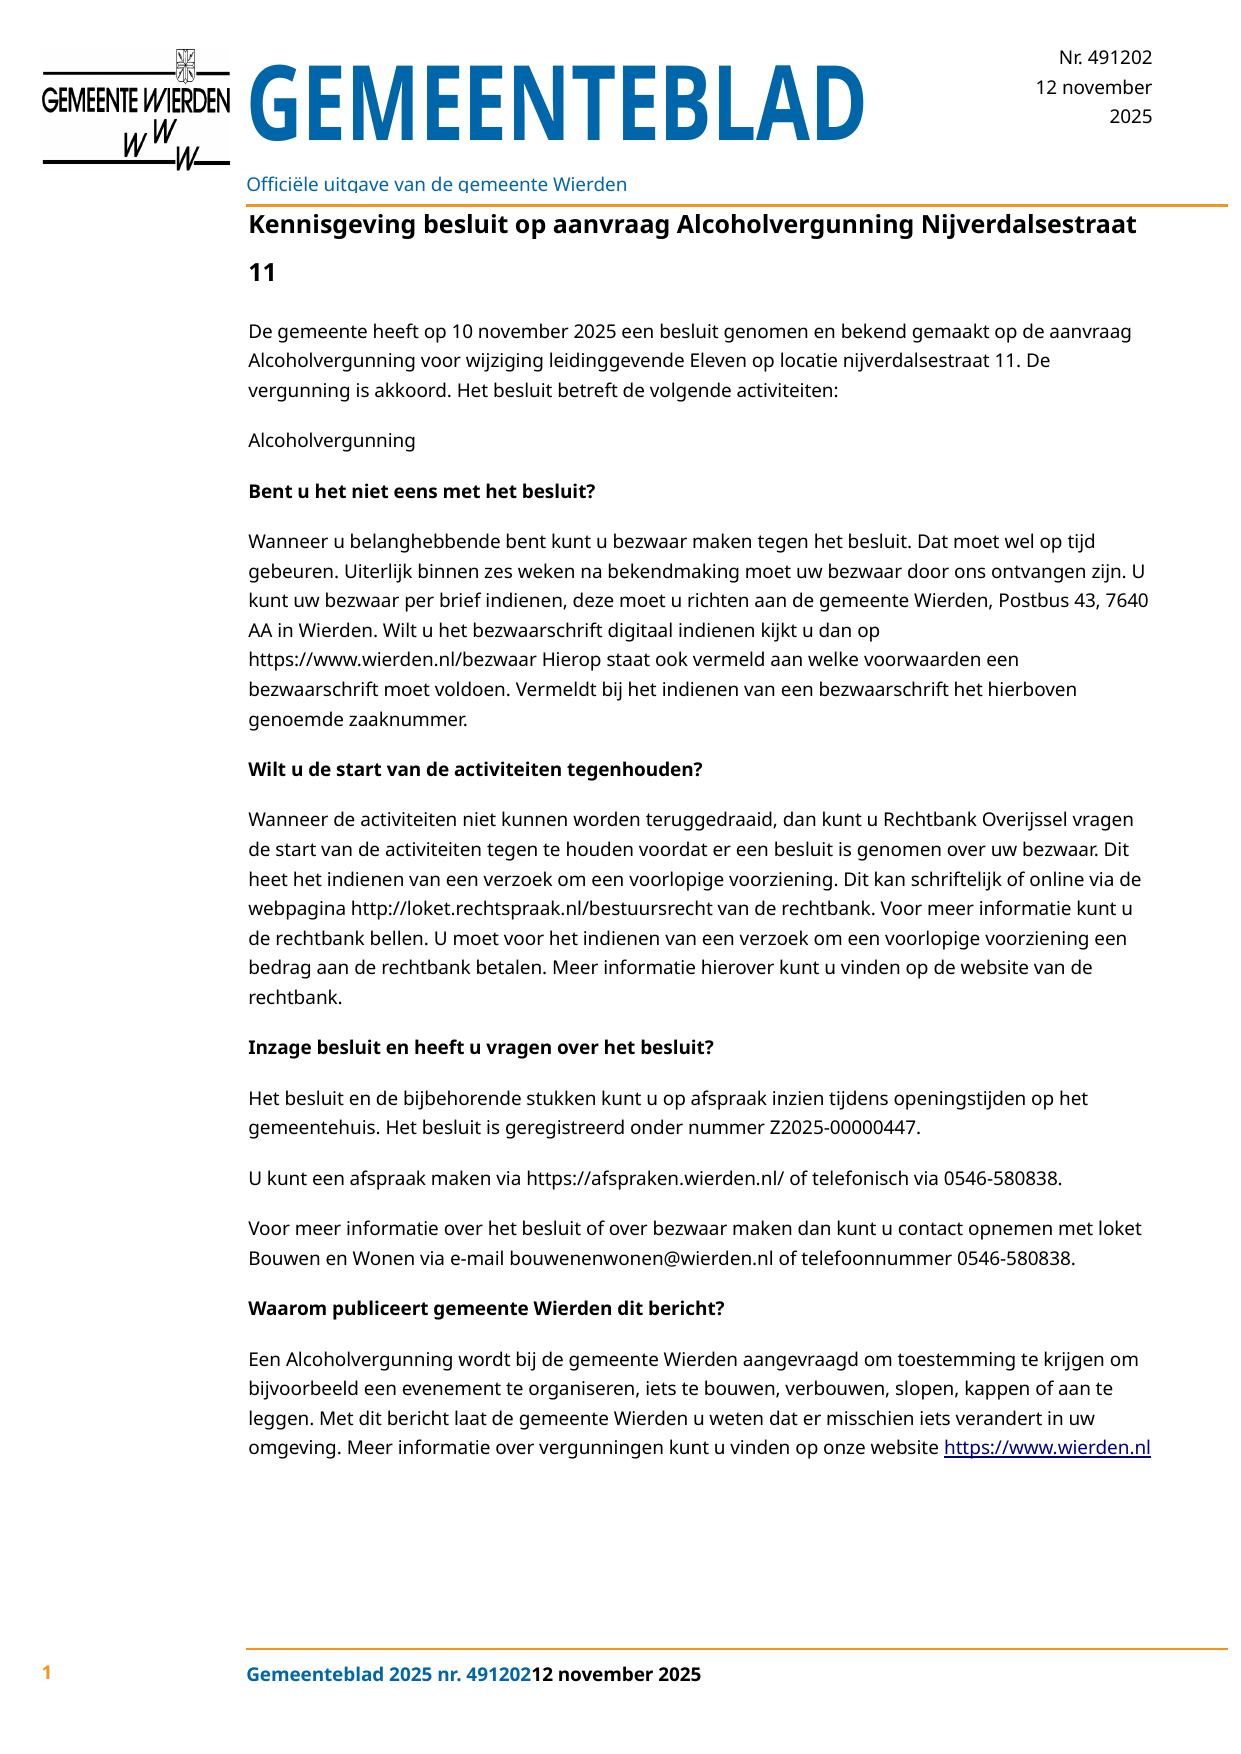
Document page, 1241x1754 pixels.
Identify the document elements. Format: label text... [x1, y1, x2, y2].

text Wanneer de activiteiten niet kunnen worden teruggedraaid, dan kunt u Rechtbank Overijssel vragen de start van de activiteiten tegen te houden voordat er een besluit is genomen over uw bezwaar. Dit heet het indienen van een verzoek om een voorlopige voorziening. Dit kan schriftelijk of online via de webpagina http://loket.rechtspraak.nl/bestuursrecht van de rechtbank. Voor meer informatie kunt u de rechtbank bellen. U moet voor het indienen van een verzoek om een voorlopige voorziening een bedrag aan de rechtbank betalen. Meer informatie hierover kunt u vinden op de website van de rechtbank. [248, 807, 1152, 1010]
text Bent u het niet eens met het besluit? [248, 478, 1152, 504]
text Voor meer informatie over het besluit of over bezwaar maken dan kunt u contact opnemen met loket Bouwen en Wonen via e-mail bouwenenwonen@wierden.nl of telefoonnummer 0546-580838. [248, 1215, 1152, 1271]
picture [41, 47, 231, 172]
text U kunt een afspraak maken via https://afspraken.wierden.nl/ of telefonisch via 0546-580838. [248, 1165, 1152, 1191]
text Een Alcoholvergunning wordt bij de gemeente Wierden aangevraagd om toestemming te krijgen om bijvoorbeeld een evenement te organiseren, iets te bouwen, verbouwen, slopen, kappen of aan te leggen. Met dit bericht laat de gemeente Wierden u weten dat er misschien iets verandert in uw omgeving. Meer informatie over vergunningen kunt u vinden op onze website https://www.wierden.nl [248, 1346, 1152, 1460]
text De gemeente heeft op 10 november 2025 een besluit genomen en bekend gemaakt op de aanvraag Alcoholvergunning voor wijziging leidinggevende Eleven op locatie nijverdalsestraat 11. De vergunning is akkoord. Het besluit betreft de volgende activiteiten: [248, 318, 1152, 403]
text Het besluit en de bijbehorende stukken kunt u op afspraak inzien tijdens openingstijden op het gemeentehuis. Het besluit is geregistreerd onder nummer Z2025-00000447. [248, 1085, 1152, 1140]
text Waarom publiceert gemeente Wierden dit bericht? [248, 1295, 1152, 1321]
text Wilt u de start van de activiteiten tegenhouden? [248, 756, 1152, 782]
text Inzage besluit en heeft u vragen over het besluit? [248, 1034, 1152, 1060]
text Wanneer u belanghebbende bent kunt u bezwaar maken tegen het besluit. Dat moet wel op tijd gebeuren. Uiterlijk binnen zes weken na bekendmaking moet uw bezwaar door ons ontvangen zijn. U kunt uw bezwaar per brief indienen, deze moet u richten aan de gemeente Wierden, Postbus 43, 7640 AA in Wierden. Wilt u het bezwaarschrift digitaal indienen kijkt u dan op https://www.wierden.nl/bezwaar Hierop staat ook vermeld aan welke voorwaarden een bezwaarschrift moet voldoen. Vermeldt bij het indienen van een bezwaarschrift het hierboven genoemde zaaknummer. [248, 528, 1152, 732]
text Alcoholvergunning [248, 427, 1152, 453]
text Kennisgeving besluit op aanvraag Alcoholvergunning Nijverdalsestraat 11 [248, 207, 1152, 288]
